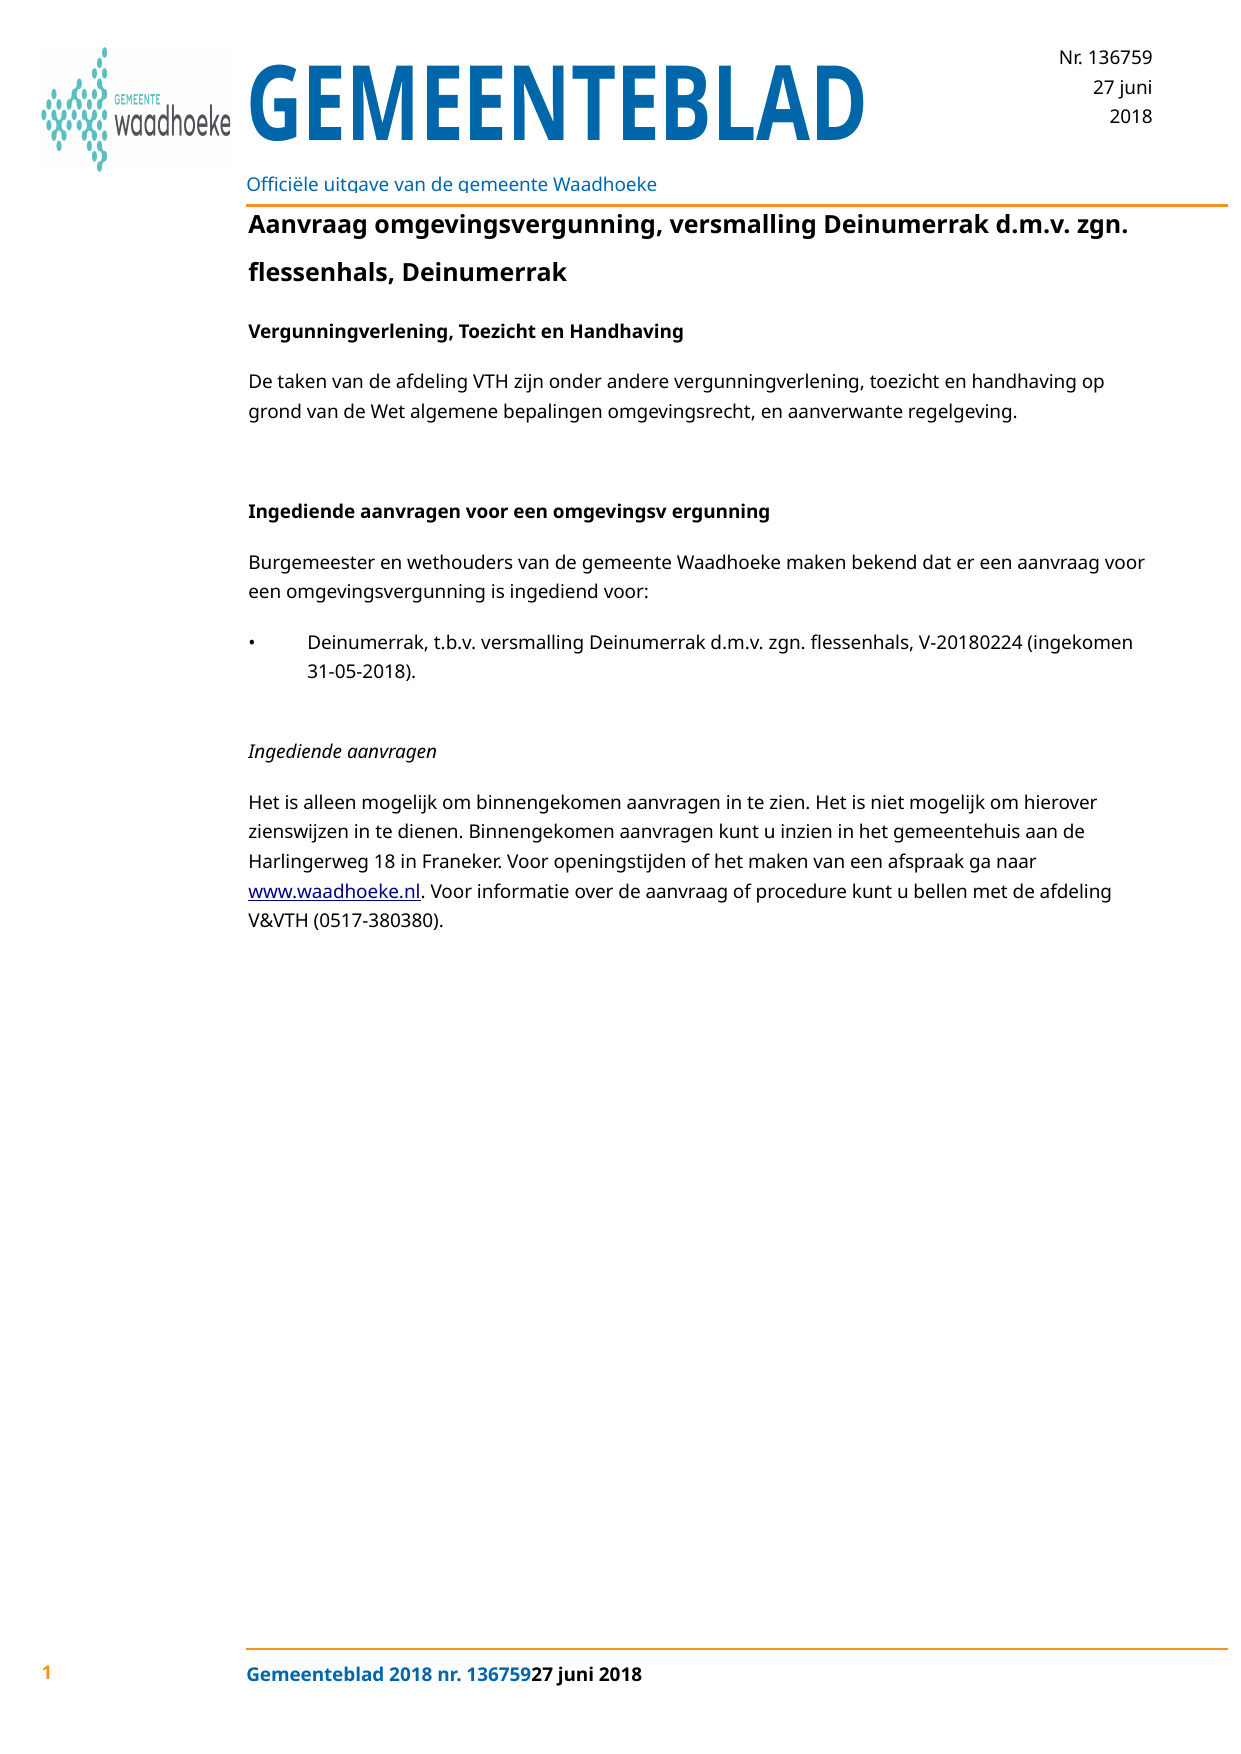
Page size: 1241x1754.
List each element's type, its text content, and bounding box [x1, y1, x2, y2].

text Het is alleen mogelijk om binnengekomen aanvragen in te zien. Het is niet mogelijk om hierover zienswijzen in te dienen. Binnengekomen aanvragen kunt u inzien in het gemeentehuis aan de Harlingerweg 18 in Franeker. Voor openingstijden of het maken van een afspraak ga naar www.waadhoeke.nl. Voor informatie over de aanvraag of procedure kunt u bellen met de afdeling V&VTH (0517-380380). [248, 789, 1152, 933]
text Vergunningverlening, Toezicht en Handhaving [248, 318, 1152, 344]
text Aanvraag omgevingsvergunning, versmalling Deinumerrak d.m.v. zgn. flessenhals, Deinumerrak [248, 207, 1152, 288]
list Deinumerrak, t.b.v. versmalling Deinumerrak d.m.v. zgn. flessenhals, V-20180224 (ingekomen 31-05-2018). [248, 629, 1152, 684]
text Burgemeester en wethouders van de gemeente Waadhoeke maken bekend dat er een aanvraag voor een omgevingsvergunning is ingediend voor: [248, 549, 1152, 604]
text Ingediende aanvragen [248, 739, 1152, 764]
picture [41, 47, 231, 172]
text Ingediende aanvragen voor een omgevingsv ergunning [248, 499, 1152, 524]
text De taken van de afdeling VTH zijn onder andere vergunningverlening, toezicht en handhaving op grond van de Wet algemene bepalingen omgevingsrecht, en aanverwante regelgeving. [248, 368, 1152, 424]
